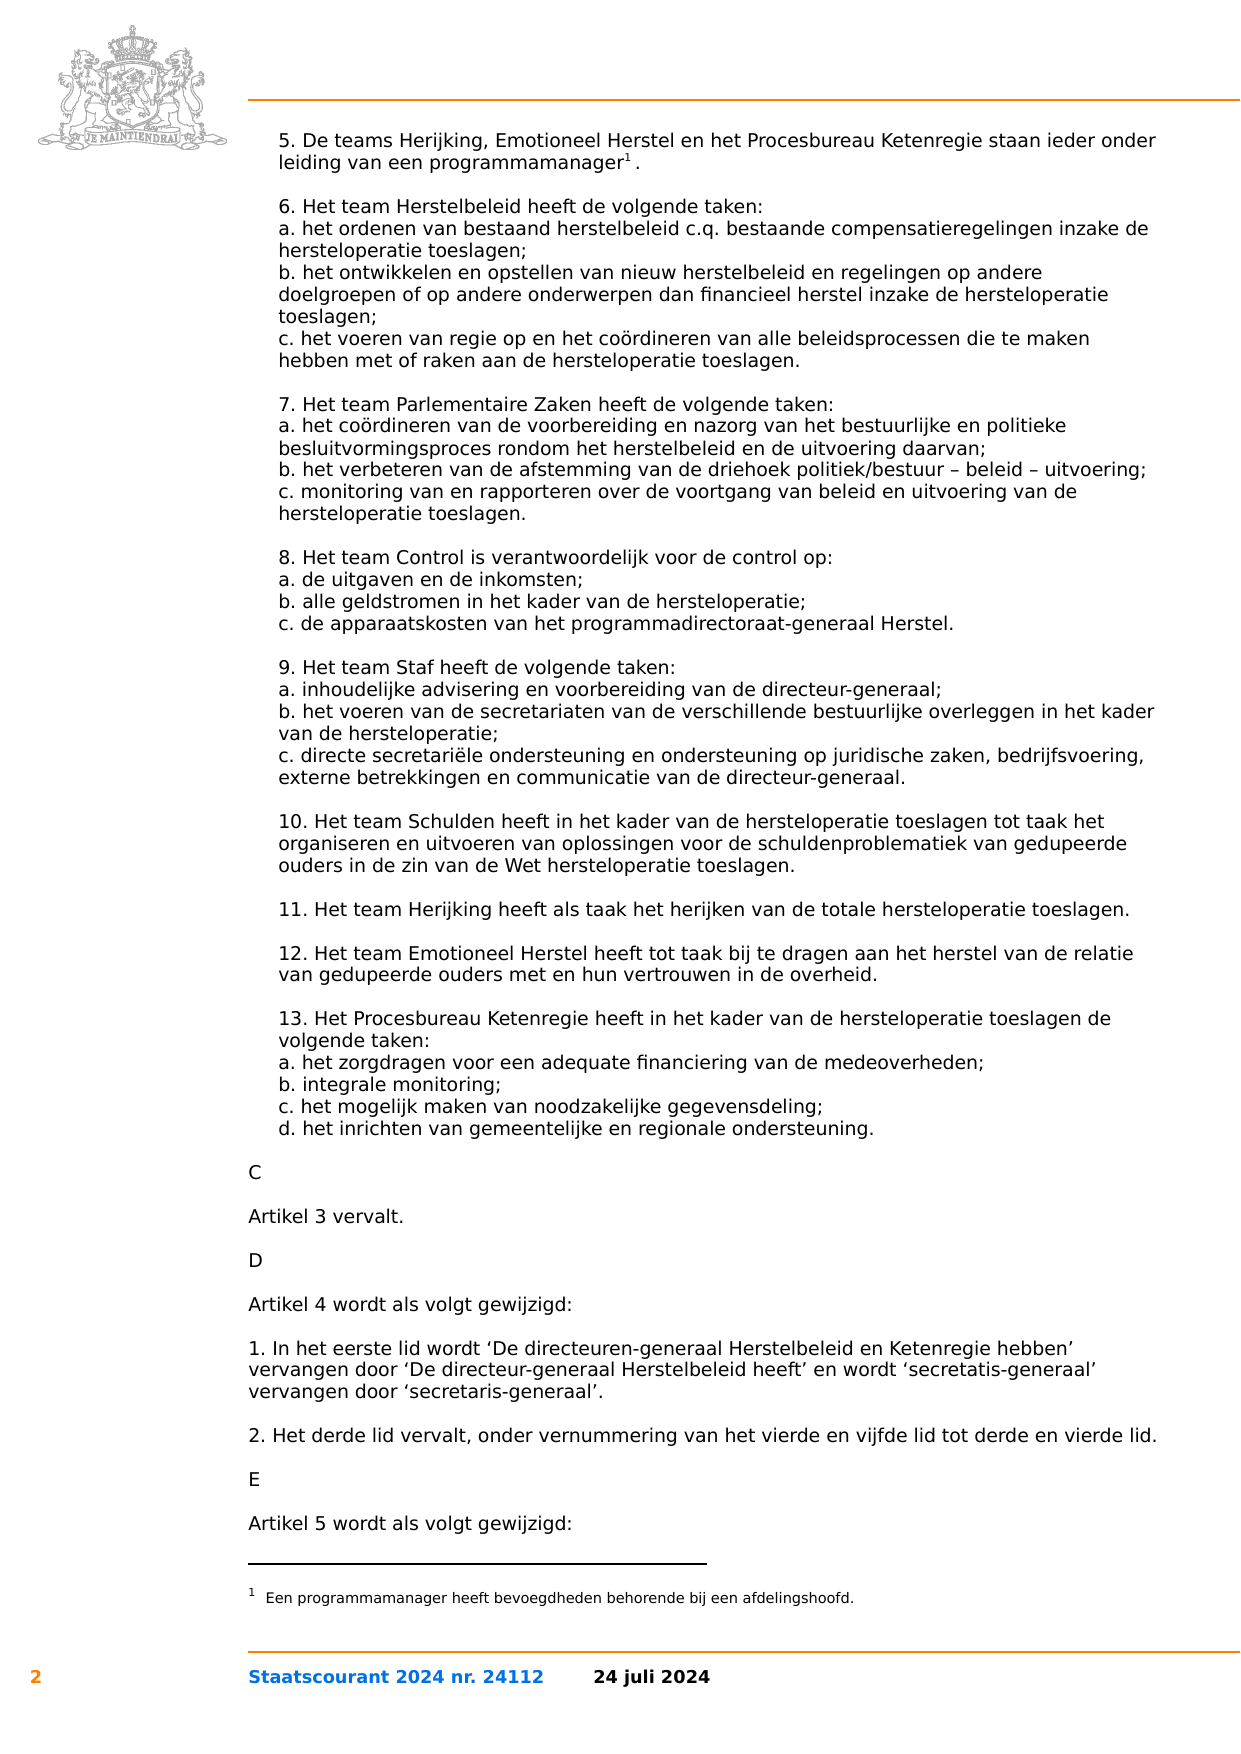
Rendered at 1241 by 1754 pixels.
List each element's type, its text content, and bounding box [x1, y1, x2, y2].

text d. het inrichten van gemeentelijke en regionale ondersteuning. [278, 1118, 1163, 1140]
text c. directe secretariële ondersteuning en ondersteuning op juridische zaken, bedrijfsvoering, externe betrekkingen en communicatie van de directeur-generaal. [278, 745, 1163, 789]
text b. het ontwikkelen en opstellen van nieuw herstelbeleid en regelingen op andere doelgroepen of op andere onderwerpen dan financieel herstel inzake de hersteloperatie toeslagen; [278, 262, 1163, 328]
text 2. Het derde lid vervalt, onder vernummering van het vierde en vijfde lid tot derde en vierde lid. [248, 1425, 1163, 1447]
text 5. De teams Herijking, Emotioneel Herstel en het Procesbureau Ketenregie staan ieder onder leiding van een programmamanager. [278, 130, 1163, 174]
text a. het coördineren van de voorbereiding en nazorg van het bestuurlijke en politieke besluitvormingsproces rondom het herstelbeleid en de uitvoering daarvan; [278, 415, 1163, 459]
text b. het voeren van de secretariaten van de verschillende bestuurlijke overleggen in het kader van de hersteloperatie; [278, 701, 1163, 745]
text 8. Het team Control is verantwoordelijk voor de control op: [278, 547, 1163, 569]
text a. de uitgaven en de inkomsten; [278, 569, 1163, 591]
text D [248, 1250, 1163, 1272]
text 9. Het team Staf heeft de volgende taken: [278, 657, 1163, 679]
text 13. Het Procesbureau Ketenregie heeft in het kader van de hersteloperatie toeslagen de volgende taken: [278, 1008, 1163, 1052]
text 12. Het team Emotioneel Herstel heeft tot taak bij te dragen aan het herstel van de relatie van gedupeerde ouders met en hun vertrouwen in de overheid. [278, 942, 1163, 986]
text c. de apparaatskosten van het programmadirectoraat-generaal Herstel. [278, 613, 1163, 635]
text 6. Het team Herstelbeleid heeft de volgende taken: [278, 196, 1163, 218]
text E [248, 1469, 1163, 1491]
text a. het zorgdragen voor een adequate financiering van de medeoverheden; [278, 1052, 1163, 1074]
text Artikel 5 wordt als volgt gewijzigd: [248, 1513, 1163, 1535]
text c. het mogelijk maken van noodzakelijke gegevensdeling; [278, 1096, 1163, 1118]
text Artikel 3 vervalt. [248, 1206, 1163, 1228]
text C [248, 1162, 1163, 1184]
text 7. Het team Parlementaire Zaken heeft de volgende taken: [278, 393, 1163, 415]
text Een programmamanager heeft bevoegdheden behorende bij een afdelingshoofd. [248, 1586, 1163, 1608]
text a. het ordenen van bestaand herstelbeleid c.q. bestaande compensatieregelingen inzake de hersteloperatie toeslagen; [278, 218, 1163, 262]
text b. alle geldstromen in het kader van de hersteloperatie; [278, 591, 1163, 613]
text 11. Het team Herijking heeft als taak het herijken van de totale hersteloperatie toeslagen. [278, 898, 1163, 921]
text b. integrale monitoring; [278, 1074, 1163, 1096]
text c. het voeren van regie op en het coördineren van alle beleidsprocessen die te maken hebben met of raken aan de hersteloperatie toeslagen. [278, 328, 1163, 372]
text Artikel 4 wordt als volgt gewijzigd: [248, 1293, 1163, 1316]
text 10. Het team Schulden heeft in het kader van de hersteloperatie toeslagen tot taak het organiseren en uitvoeren van oplossingen voor de schuldenproblematiek van gedupeerde ouders in de zin van de Wet hersteloperatie toeslagen. [278, 811, 1163, 877]
text b. het verbeteren van de afstemming van de driehoek politiek/bestuur – beleid – uitvoering; [278, 459, 1163, 481]
picture [38, 25, 227, 150]
text c. monitoring van en rapporteren over de voortgang van beleid en uitvoering van de hersteloperatie toeslagen. [278, 481, 1163, 525]
text 1. In het eerste lid wordt ‘De directeuren-generaal Herstelbeleid en Ketenregie hebben’ vervangen door ‘De directeur-generaal Herstelbeleid heeft’ en wordt ‘secretatis-generaal’ vervangen door ‘secretaris-generaal’. [248, 1337, 1163, 1403]
text a. inhoudelijke advisering en voorbereiding van de directeur-generaal; [278, 679, 1163, 701]
